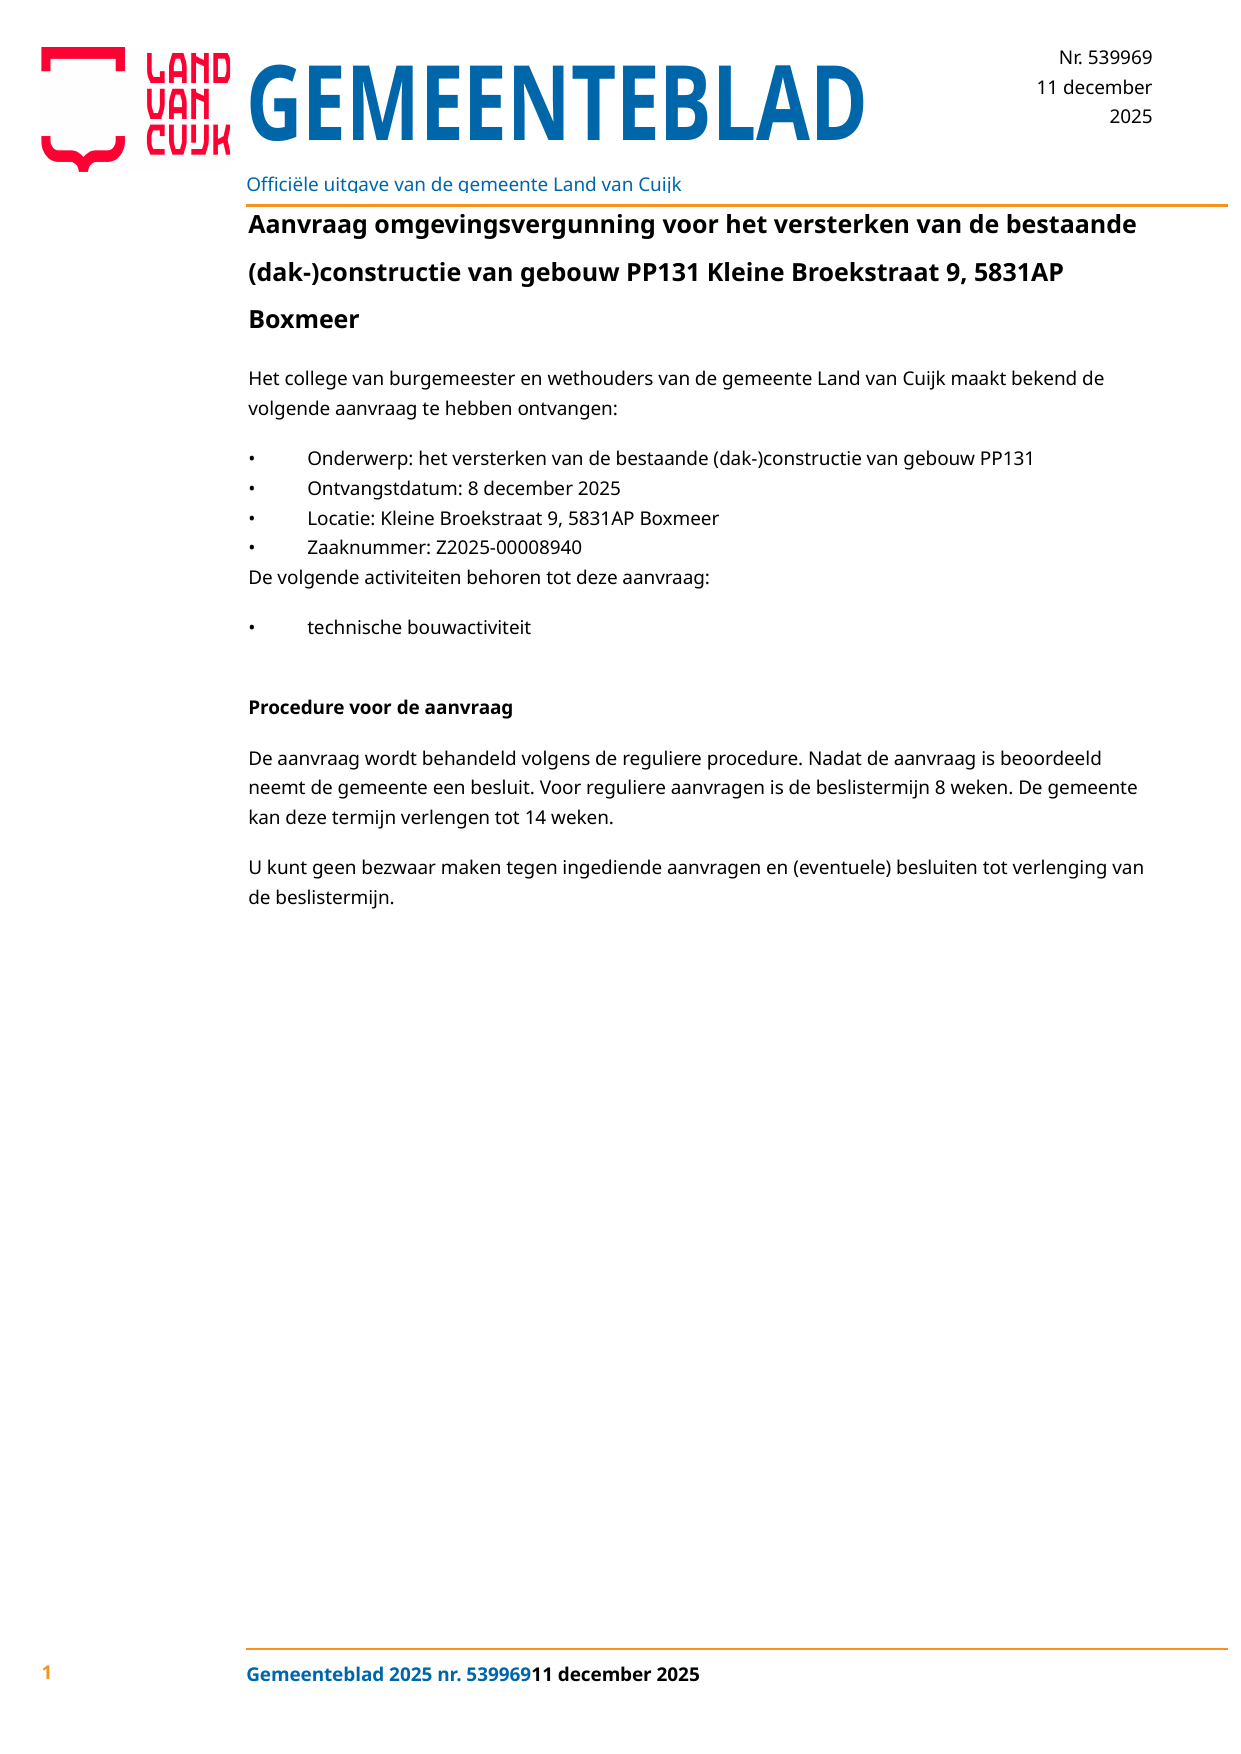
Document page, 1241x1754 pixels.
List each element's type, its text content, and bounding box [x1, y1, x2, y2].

list Onderwerp: het versterken van de bestaande (dak-)constructie van gebouw PP131 [248, 446, 1152, 471]
text U kunt geen bezwaar maken tegen ingediende aanvragen en (eventuele) besluiten tot verlenging van de beslistermijn. [248, 854, 1152, 909]
list technische bouwactiviteit [248, 614, 1152, 640]
text Het college van burgemeester en wethouders van de gemeente Land van Cuijk maakt bekend de volgende aanvraag te hebben ontvangen: [248, 366, 1152, 421]
picture [41, 47, 231, 172]
text De volgende activiteiten behoren tot deze aanvraag: [248, 564, 1152, 589]
text De aanvraag wordt behandeld volgens de reguliere procedure. Nadat de aanvraag is beoordeeld neemt de gemeente een besluit. Voor reguliere aanvragen is de beslistermijn 8 weken. De gemeente kan deze termijn verlengen tot 14 weken. [248, 745, 1152, 829]
list Locatie: Kleine Broekstraat 9, 5831AP Boxmeer [248, 505, 1152, 530]
text Aanvraag omgevingsvergunning voor het versterken van de bestaande (dak-)constructie van gebouw PP131 Kleine Broekstraat 9, 5831AP Boxmeer [248, 207, 1152, 336]
text Procedure voor de aanvraag [248, 694, 1152, 720]
list Ontvangstdatum: 8 december 2025 [248, 475, 1152, 501]
list Zaaknummer: Z2025-00008940 [248, 534, 1152, 560]
